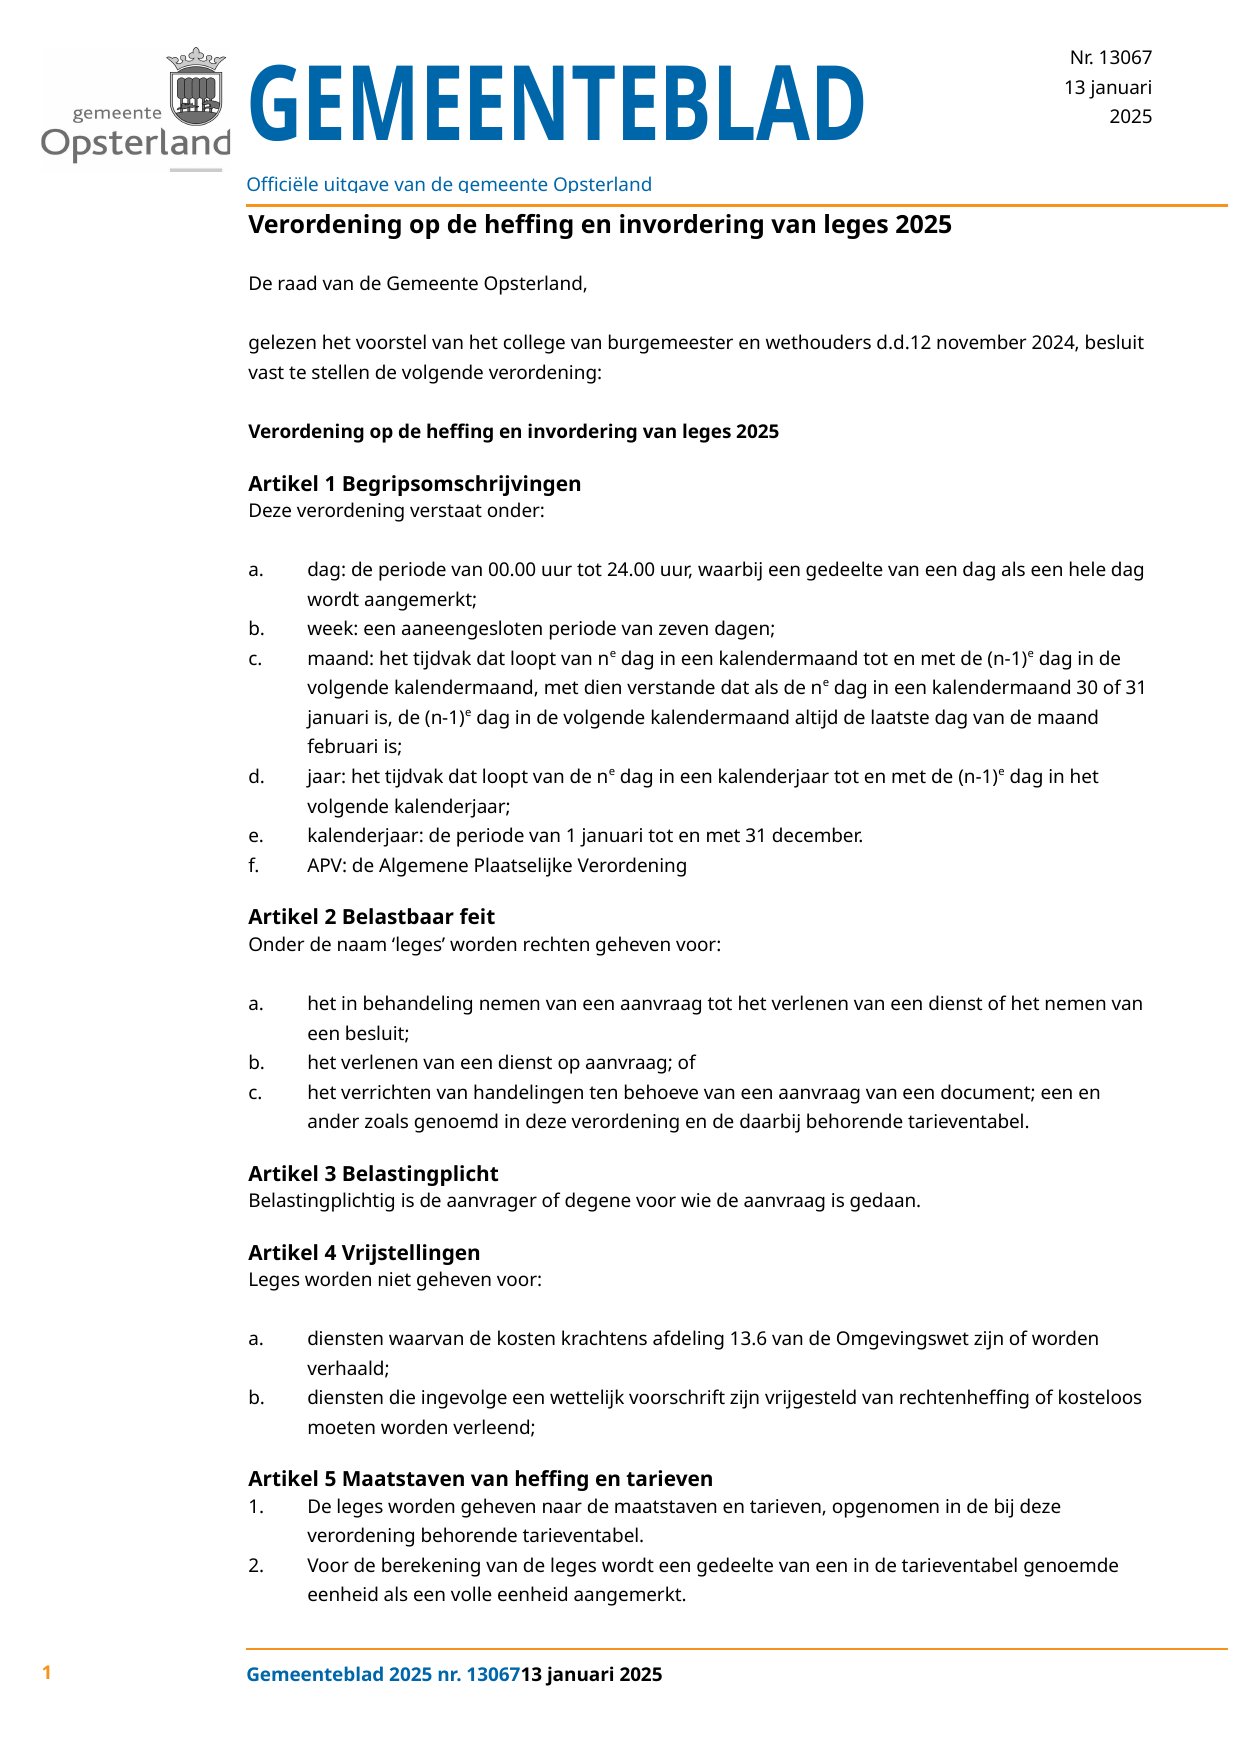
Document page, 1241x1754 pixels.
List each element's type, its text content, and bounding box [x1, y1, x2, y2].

text Artikel 1 Begripsomschrijvingen [248, 469, 1152, 497]
text gelezen het voorstel van het college van burgemeester en wethouders d.d.12 november 2024, besluit vast te stellen de volgende verordening: [248, 329, 1152, 385]
text Leges worden niet geheven voor: [248, 1266, 1152, 1292]
text Artikel 2 Belastbaar feit [248, 902, 1152, 931]
text Artikel 4 Vrijstellingen [248, 1238, 1152, 1266]
list het verlenen van een dienst op aanvraag; of [248, 1049, 1152, 1075]
list jaar: het tijdvak dat loopt van de ne dag in een kalenderjaar tot en met de (n-1)e dag in het volgende kalenderjaar; [248, 763, 1152, 819]
text Artikel 3 Belastingplicht [248, 1159, 1152, 1187]
list diensten die ingevolge een wettelijk voorschrift zijn vrijgesteld van rechtenheffing of kosteloos moeten worden verleend; [248, 1384, 1152, 1440]
text Deze verordening verstaat onder: [248, 497, 1152, 523]
list APV: de Algemene Plaatselijke Verordening [248, 852, 1152, 878]
text De raad van de Gemeente Opsterland, [248, 270, 1152, 296]
picture [41, 47, 231, 172]
list kalenderjaar: de periode van 1 januari tot en met 31 december. [248, 822, 1152, 848]
text Verordening op de heffing en invordering van leges 2025 [248, 418, 1152, 444]
list De leges worden geheven naar de maatstaven en tarieven, opgenomen in de bij deze verordening behorende tarieventabel. [248, 1493, 1152, 1548]
list het in behandeling nemen van een aanvraag tot het verlenen van een dienst of het nemen van een besluit; [248, 990, 1152, 1045]
list diensten waarvan de kosten krachtens afdeling 13.6 van de Omgevingswet zijn of worden verhaald; [248, 1325, 1152, 1381]
text Artikel 5 Maatstaven van heffing en tarieven [248, 1464, 1152, 1493]
list het verrichten van handelingen ten behoeve van een aanvraag van een document; een en ander zoals genoemd in deze verordening en de daarbij behorende tarieventabel. [248, 1079, 1152, 1134]
list Voor de berekening van de leges wordt een gedeelte van een in de tarieventabel genoemde eenheid als een volle eenheid aangemerkt. [248, 1552, 1152, 1607]
list week: een aaneengesloten periode van zeven dagen; [248, 615, 1152, 641]
text Verordening op de heffing en invordering van leges 2025 [248, 207, 1152, 241]
text Belastingplichtig is de aanvrager of degene voor wie de aanvraag is gedaan. [248, 1187, 1152, 1213]
list dag: de periode van 00.00 uur tot 24.00 uur, waarbij een gedeelte van een dag als een hele dag wordt aangemerkt; [248, 556, 1152, 612]
text Onder de naam ‘leges’ worden rechten geheven voor: [248, 931, 1152, 957]
list maand: het tijdvak dat loopt van ne dag in een kalendermaand tot en met de (n-1)e dag in de volgende kalendermaand, met dien verstande dat als de ne dag in een kalendermaand 30 of 31 januari is, de (n-1)e dag in de volgende kalendermaand altijd de laatste dag van de maand februari is; [248, 645, 1152, 759]
